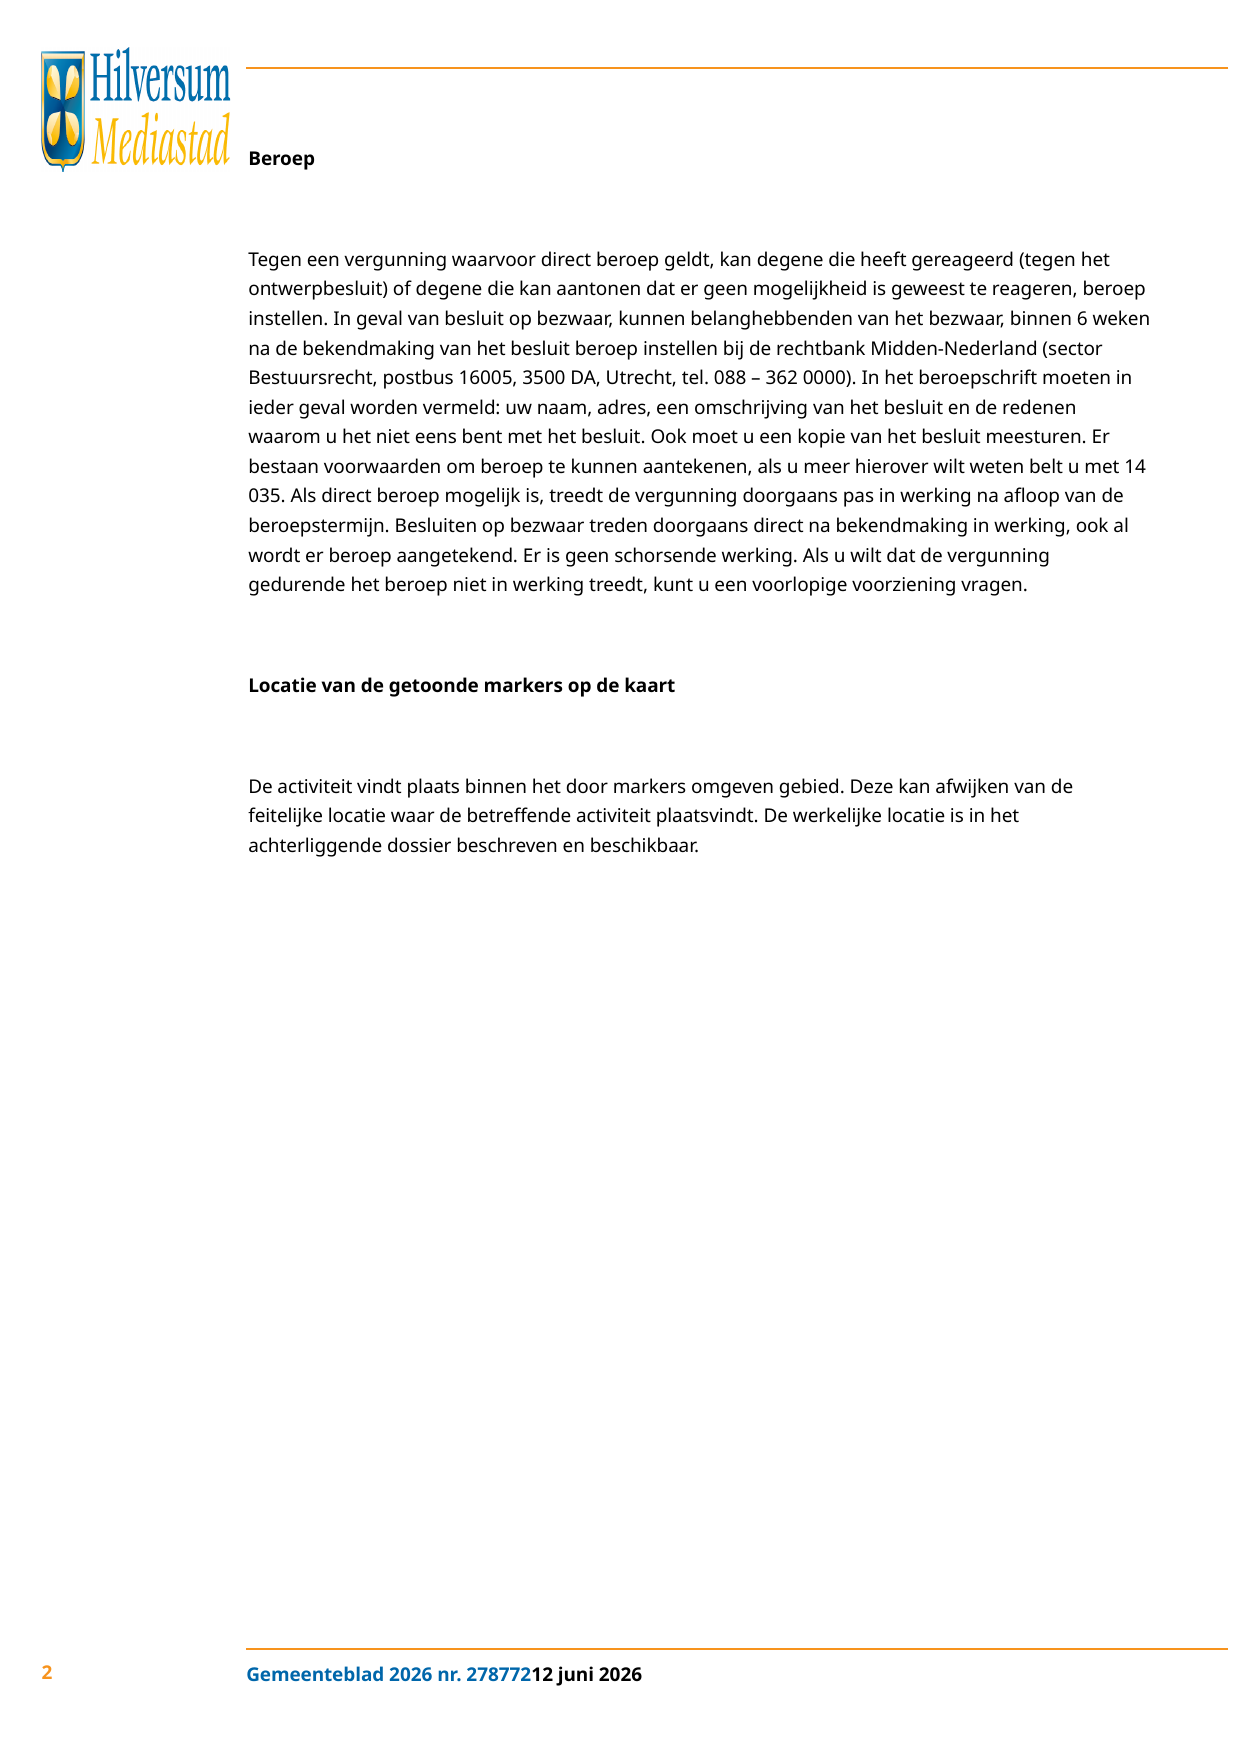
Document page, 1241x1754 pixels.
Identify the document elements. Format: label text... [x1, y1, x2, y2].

text Tegen een vergunning waarvoor direct beroep geldt, kan degene die heeft gereageerd (tegen het ontwerpbesluit) of degene die kan aantonen dat er geen mogelijkheid is geweest te reageren, beroep instellen. In geval van besluit op bezwaar, kunnen belanghebbenden van het bezwaar, binnen 6 weken na de bekendmaking van het besluit beroep instellen bij de rechtbank Midden-Nederland (sector Bestuursrecht, postbus 16005, 3500 DA, Utrecht, tel. 088 – 362 0000). In het beroepschrift moeten in ieder geval worden vermeld: uw naam, adres, een omschrijving van het besluit en de redenen waarom u het niet eens bent met het besluit. Ook moet u een kopie van het besluit meesturen. Er bestaan voorwaarden om beroep te kunnen aantekenen, als u meer hierover wilt weten belt u met 14 035. Als direct beroep mogelijk is, treedt de vergunning doorgaans pas in werking na afloop van de beroepstermijn. Besluiten op bezwaar treden doorgaans direct na bekendmaking in werking, ook al wordt er beroep aangetekend. Er is geen schorsende werking. Als u wilt dat de vergunning gedurende het beroep niet in werking treedt, kunt u een voorlopige voorziening vragen. [248, 246, 1152, 597]
text Locatie van de getoonde markers op de kaart [248, 672, 1152, 698]
text Beroep [248, 145, 1152, 171]
text De activiteit vindt plaats binnen het door markers omgeven gebied. Deze kan afwijken van de feitelijke locatie waar de betreffende activiteit plaatsvindt. De werkelijke locatie is in het achterliggende dossier beschreven en beschikbaar. [248, 773, 1152, 858]
picture [41, 47, 231, 172]
